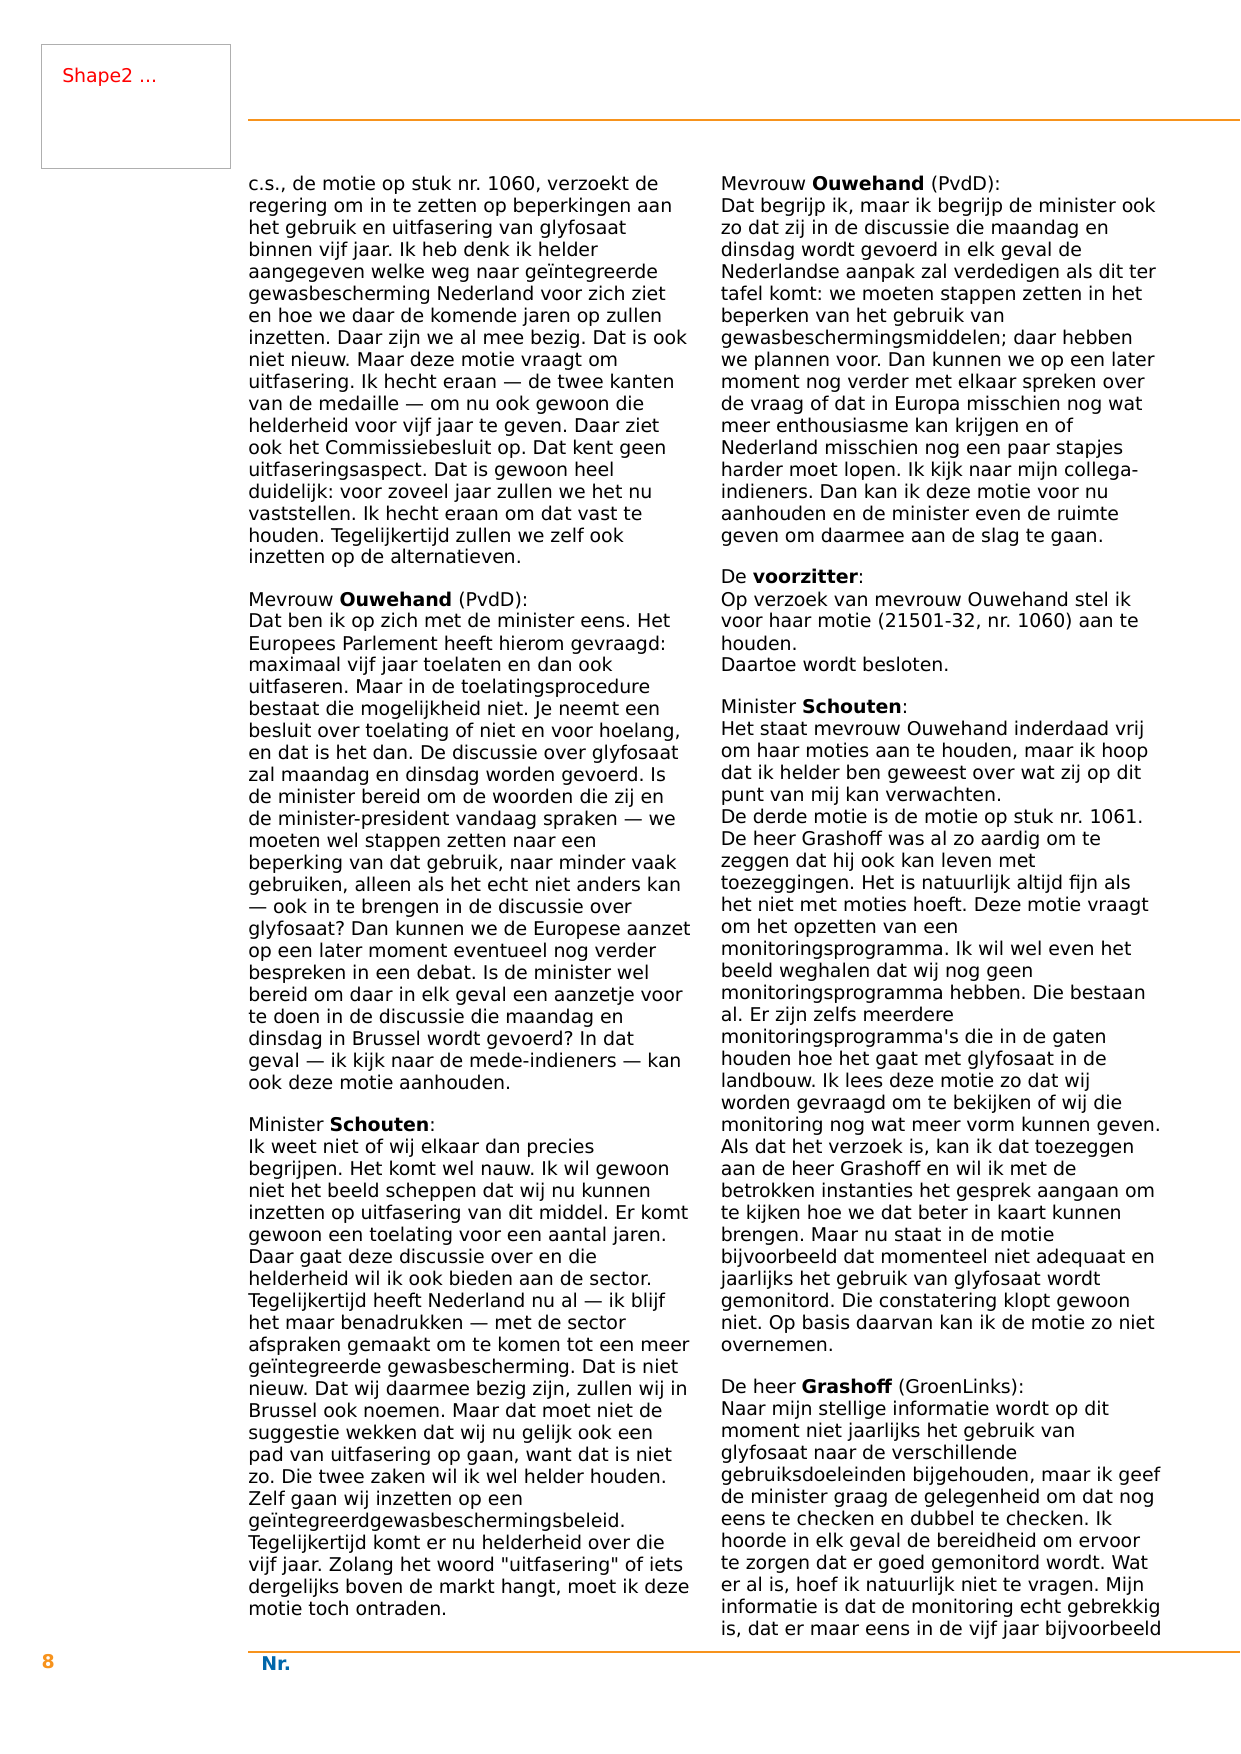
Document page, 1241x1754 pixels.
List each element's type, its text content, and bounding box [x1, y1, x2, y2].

text De derde motie is de motie op stuk nr. 1061. De heer Grashoff was al zo aardig om te zeggen dat hij ook kan leven met toezeggingen. Het is natuurlijk altijd fijn als het niet met moties hoeft. Deze motie vraagt om het opzetten van een monitoringsprogramma. Ik wil wel even het beeld weghalen dat wij nog geen monitoringsprogramma hebben. Die bestaan al. Er zijn zelfs meerdere monitoringsprogramma's die in de gaten houden hoe het gaat met glyfosaat in de landbouw. Ik lees deze motie zo dat wij worden gevraagd om te bekijken of wij die monitoring nog wat meer vorm kunnen geven. Als dat het verzoek is, kan ik dat toezeggen aan de heer Grashoff en wil ik met de betrokken instanties het gesprek aangaan om te kijken hoe we dat beter in kaart kunnen brengen. Maar nu staat in de motie bijvoorbeeld dat momenteel niet adequaat en jaarlijks het gebruik van glyfosaat wordt gemonitord. Die constatering klopt gewoon niet. Op basis daarvan kan ik de motie zo niet overnemen. [721, 806, 1163, 1356]
text Op verzoek van mevrouw Ouwehand stel ik voor haar motie (21501-32, nr. 1060) aan te houden. [721, 588, 1163, 654]
text Minister Schouten: [248, 1114, 691, 1136]
text Minister Schouten: [721, 696, 1163, 718]
text De heer Grashoff (GroenLinks): [721, 1376, 1163, 1398]
text Naar mijn stellige informatie wordt op dit moment niet jaarlijks het gebruik van glyfosaat naar de verschillende gebruiksdoeleinden bijgehouden, maar ik geef de minister graag de gelegenheid om dat nog eens te checken en dubbel te checken. Ik hoorde in elk geval de bereidheid om ervoor te zorgen dat er goed gemonitord wordt. Wat er al is, hoef ik natuurlijk niet te vragen. Mijn informatie is dat de monitoring echt gebrekkig is, dat er maar eens in de vijf jaar bijvoorbeeld [721, 1398, 1163, 1639]
text c.s., de motie op stuk nr. 1060, verzoekt de regering om in te zetten op beperkingen aan het gebruik en uitfasering van glyfosaat binnen vijf jaar. Ik heb denk ik helder aangegeven welke weg naar geïntegreerde gewasbescherming Nederland voor zich ziet en hoe we daar de komende jaren op zullen inzetten. Daar zijn we al mee bezig. Dat is ook niet nieuw. Maar deze motie vraagt om uitfasering. Ik hecht eraan — de twee kanten van de medaille — om nu ook gewoon die helderheid voor vijf jaar te geven. Daar ziet ook het Commissiebesluit op. Dat kent geen uitfaseringsaspect. Dat is gewoon heel duidelijk: voor zoveel jaar zullen we het nu vaststellen. Ik hecht eraan om dat vast te houden. Tegelijkertijd zullen we zelf ook inzetten op de alternatieven. [248, 173, 691, 568]
text Dat begrijp ik, maar ik begrijp de minister ook zo dat zij in de discussie die maandag en dinsdag wordt gevoerd in elk geval de Nederlandse aanpak zal verdedigen als dit ter tafel komt: we moeten stappen zetten in het beperken van het gebruik van gewasbeschermingsmiddelen; daar hebben we plannen voor. Dan kunnen we op een later moment nog verder met elkaar spreken over de vraag of dat in Europa misschien nog wat meer enthousiasme kan krijgen en of Nederland misschien nog een paar stapjes harder moet lopen. Ik kijk naar mijn collega-indieners. Dan kan ik deze motie voor nu aanhouden en de minister even de ruimte geven om daarmee aan de slag te gaan. [721, 195, 1163, 546]
text Mevrouw Ouwehand (PvdD): [721, 173, 1163, 195]
text De voorzitter: [721, 566, 1163, 588]
text Dat ben ik op zich met de minister eens. Het Europees Parlement heeft hierom gevraagd: maximaal vijf jaar toelaten en dan ook uitfaseren. Maar in de toelatingsprocedure bestaat die mogelijkheid niet. Je neemt een besluit over toelating of niet en voor hoelang, en dat is het dan. De discussie over glyfosaat zal maandag en dinsdag worden gevoerd. Is de minister bereid om de woorden die zij en de minister-president vandaag spraken — we moeten wel stappen zetten naar een beperking van dat gebruik, naar minder vaak gebruiken, alleen als het echt niet anders kan — ook in te brengen in de discussie over glyfosaat? Dan kunnen we de Europese aanzet op een later moment eventueel nog verder bespreken in een debat. Is de minister wel bereid om daar in elk geval een aanzetje voor te doen in de discussie die maandag en dinsdag in Brussel wordt gevoerd? In dat geval — ik kijk naar de mede-indieners — kan ook deze motie aanhouden. [248, 610, 691, 1094]
text Ik weet niet of wij elkaar dan precies begrijpen. Het komt wel nauw. Ik wil gewoon niet het beeld scheppen dat wij nu kunnen inzetten op uitfasering van dit middel. Er komt gewoon een toelating voor een aantal jaren. Daar gaat deze discussie over en die helderheid wil ik ook bieden aan de sector. Tegelijkertijd heeft Nederland nu al — ik blijf het maar benadrukken — met de sector afspraken gemaakt om te komen tot een meer geïntegreerde gewasbescherming. Dat is niet nieuw. Dat wij daarmee bezig zijn, zullen wij in Brussel ook noemen. Maar dat moet niet de suggestie wekken dat wij nu gelijk ook een pad van uitfasering op gaan, want dat is niet zo. Die twee zaken wil ik wel helder houden. Zelf gaan wij inzetten op een geïntegreerdgewasbeschermingsbeleid. Tegelijkertijd komt er nu helderheid over die vijf jaar. Zolang het woord "uitfasering" of iets dergelijks boven de markt hangt, moet ik deze motie toch ontraden. [248, 1136, 691, 1619]
text Daartoe wordt besloten. [721, 654, 1163, 676]
text Het staat mevrouw Ouwehand inderdaad vrij om haar moties aan te houden, maar ik hoop dat ik helder ben geweest over wat zij op dit punt van mij kan verwachten. [721, 718, 1163, 806]
text Mevrouw Ouwehand (PvdD): [248, 588, 691, 610]
